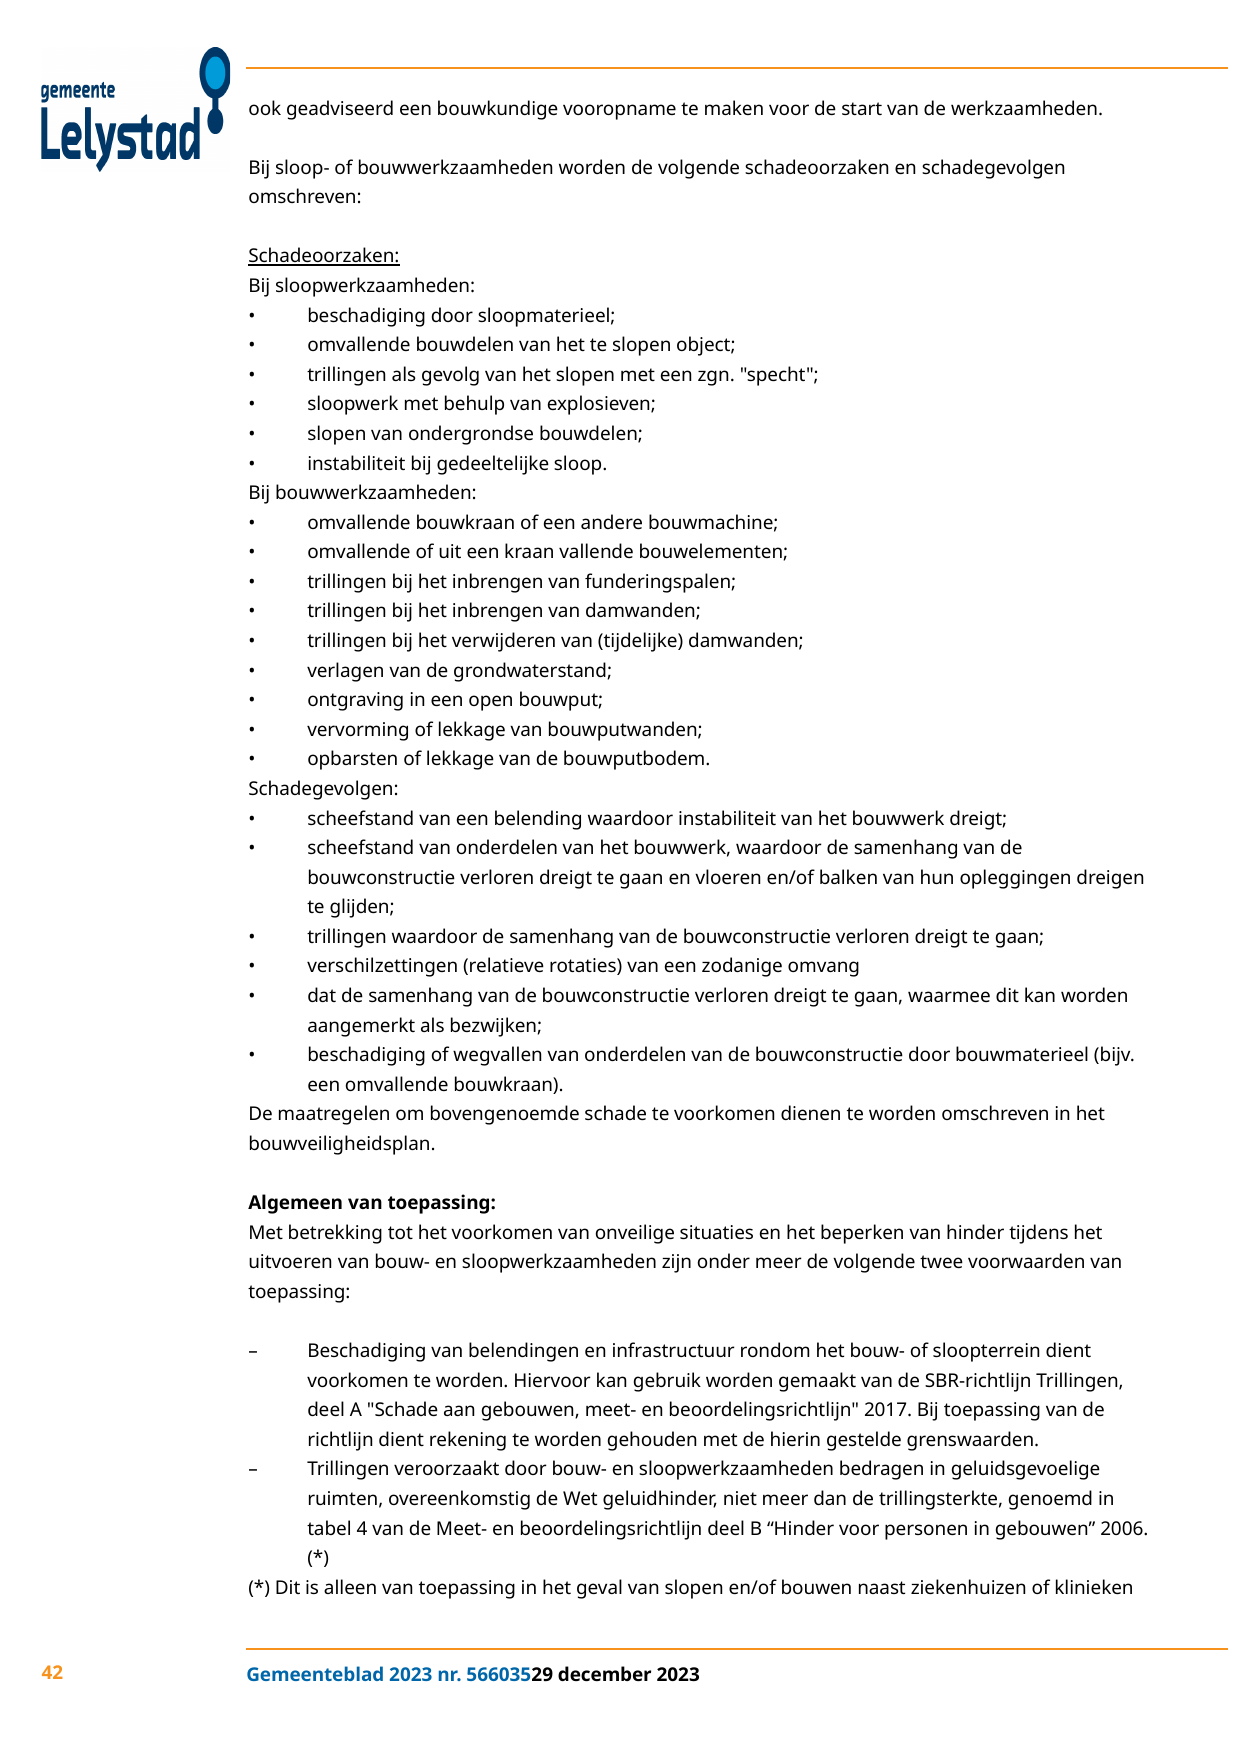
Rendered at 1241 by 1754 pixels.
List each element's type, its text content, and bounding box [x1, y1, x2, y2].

list trillingen bij het inbrengen van funderingspalen; [248, 568, 1152, 594]
list trillingen als gevolg van het slopen met een zgn. "specht"; [248, 361, 1152, 387]
text Bij sloopwerkzaamheden: [248, 272, 1152, 298]
list trillingen bij het verwijderen van (tijdelijke) damwanden; [248, 627, 1152, 653]
list vervorming of lekkage van bouwputwanden; [248, 716, 1152, 742]
list opbarsten of lekkage van de bouwputbodem. [248, 746, 1152, 771]
list trillingen bij het inbrengen van damwanden; [248, 598, 1152, 623]
picture [41, 47, 231, 172]
text (*) Dit is alleen van toepassing in het geval van slopen en/of bouwen naast ziekenhuizen of klinieken [248, 1574, 1152, 1600]
list Trillingen veroorzaakt door bouw- en sloopwerkzaamheden bedragen in geluidsgevoelige ruimten, overeenkomstig de Wet geluidhinder, niet meer dan de trillingsterkte, genoemd in tabel 4 van de Meet- en beoordelingsrichtlijn deel B “Hinder voor personen in gebouwen” 2006. (*) [248, 1456, 1152, 1570]
list omvallende bouwkraan of een andere bouwmachine; [248, 509, 1152, 535]
list omvallende of uit een kraan vallende bouwelementen; [248, 538, 1152, 564]
list ontgraving in een open bouwput; [248, 686, 1152, 712]
list sloopwerk met behulp van explosieven; [248, 391, 1152, 416]
text ook geadviseerd een bouwkundige vooropname te maken voor de start van de werkzaamheden. [248, 95, 1152, 121]
text De maatregelen om bovengenoemde schade te voorkomen dienen te worden omschreven in het bouwveiligheidsplan. [248, 1101, 1152, 1156]
list omvallende bouwdelen van het te slopen object; [248, 331, 1152, 357]
text Algemeen van toepassing: [248, 1189, 1152, 1215]
text Bij bouwwerkzaamheden: [248, 479, 1152, 505]
list trillingen waardoor de samenhang van de bouwconstructie verloren dreigt te gaan; [248, 923, 1152, 949]
list instabiliteit bij gedeeltelijke sloop. [248, 450, 1152, 476]
list scheefstand van onderdelen van het bouwwerk, waardoor de samenhang van de bouwconstructie verloren dreigt te gaan en vloeren en/of balken van hun opleggingen dreigen te glijden; [248, 834, 1152, 919]
text Bij sloop- of bouwwerkzaamheden worden de volgende schadeoorzaken en schadegevolgen omschreven: [248, 154, 1152, 209]
text Met betrekking tot het voorkomen van onveilige situaties en het beperken van hinder tijdens het uitvoeren van bouw- en sloopwerkzaamheden zijn onder meer de volgende twee voorwaarden van toepassing: [248, 1219, 1152, 1304]
text Schadegevolgen: [248, 775, 1152, 801]
list slopen van ondergrondse bouwdelen; [248, 420, 1152, 446]
list verschilzettingen (relatieve rotaties) van een zodanige omvang [248, 953, 1152, 978]
list dat de samenhang van de bouwconstructie verloren dreigt te gaan, waarmee dit kan worden aangemerkt als bezwijken; [248, 982, 1152, 1038]
list beschadiging door sloopmaterieel; [248, 302, 1152, 328]
list scheefstand van een belending waardoor instabiliteit van het bouwwerk dreigt; [248, 805, 1152, 831]
list verlagen van de grondwaterstand; [248, 657, 1152, 683]
list beschadiging of wegvallen van onderdelen van de bouwconstructie door bouwmaterieel (bijv. een omvallende bouwkraan). [248, 1041, 1152, 1097]
list Beschadiging van belendingen en infrastructuur rondom het bouw- of sloopterrein dient voorkomen te worden. Hiervoor kan gebruik worden gemaakt van de SBR-richtlijn Trillingen, deel A "Schade aan gebouwen, meet- en beoordelingsrichtlijn" 2017. Bij toepassing van de richtlijn dient rekening te worden gehouden met de hierin gestelde grenswaarden. [248, 1337, 1152, 1452]
text Schadeoorzaken: [248, 243, 1152, 268]
